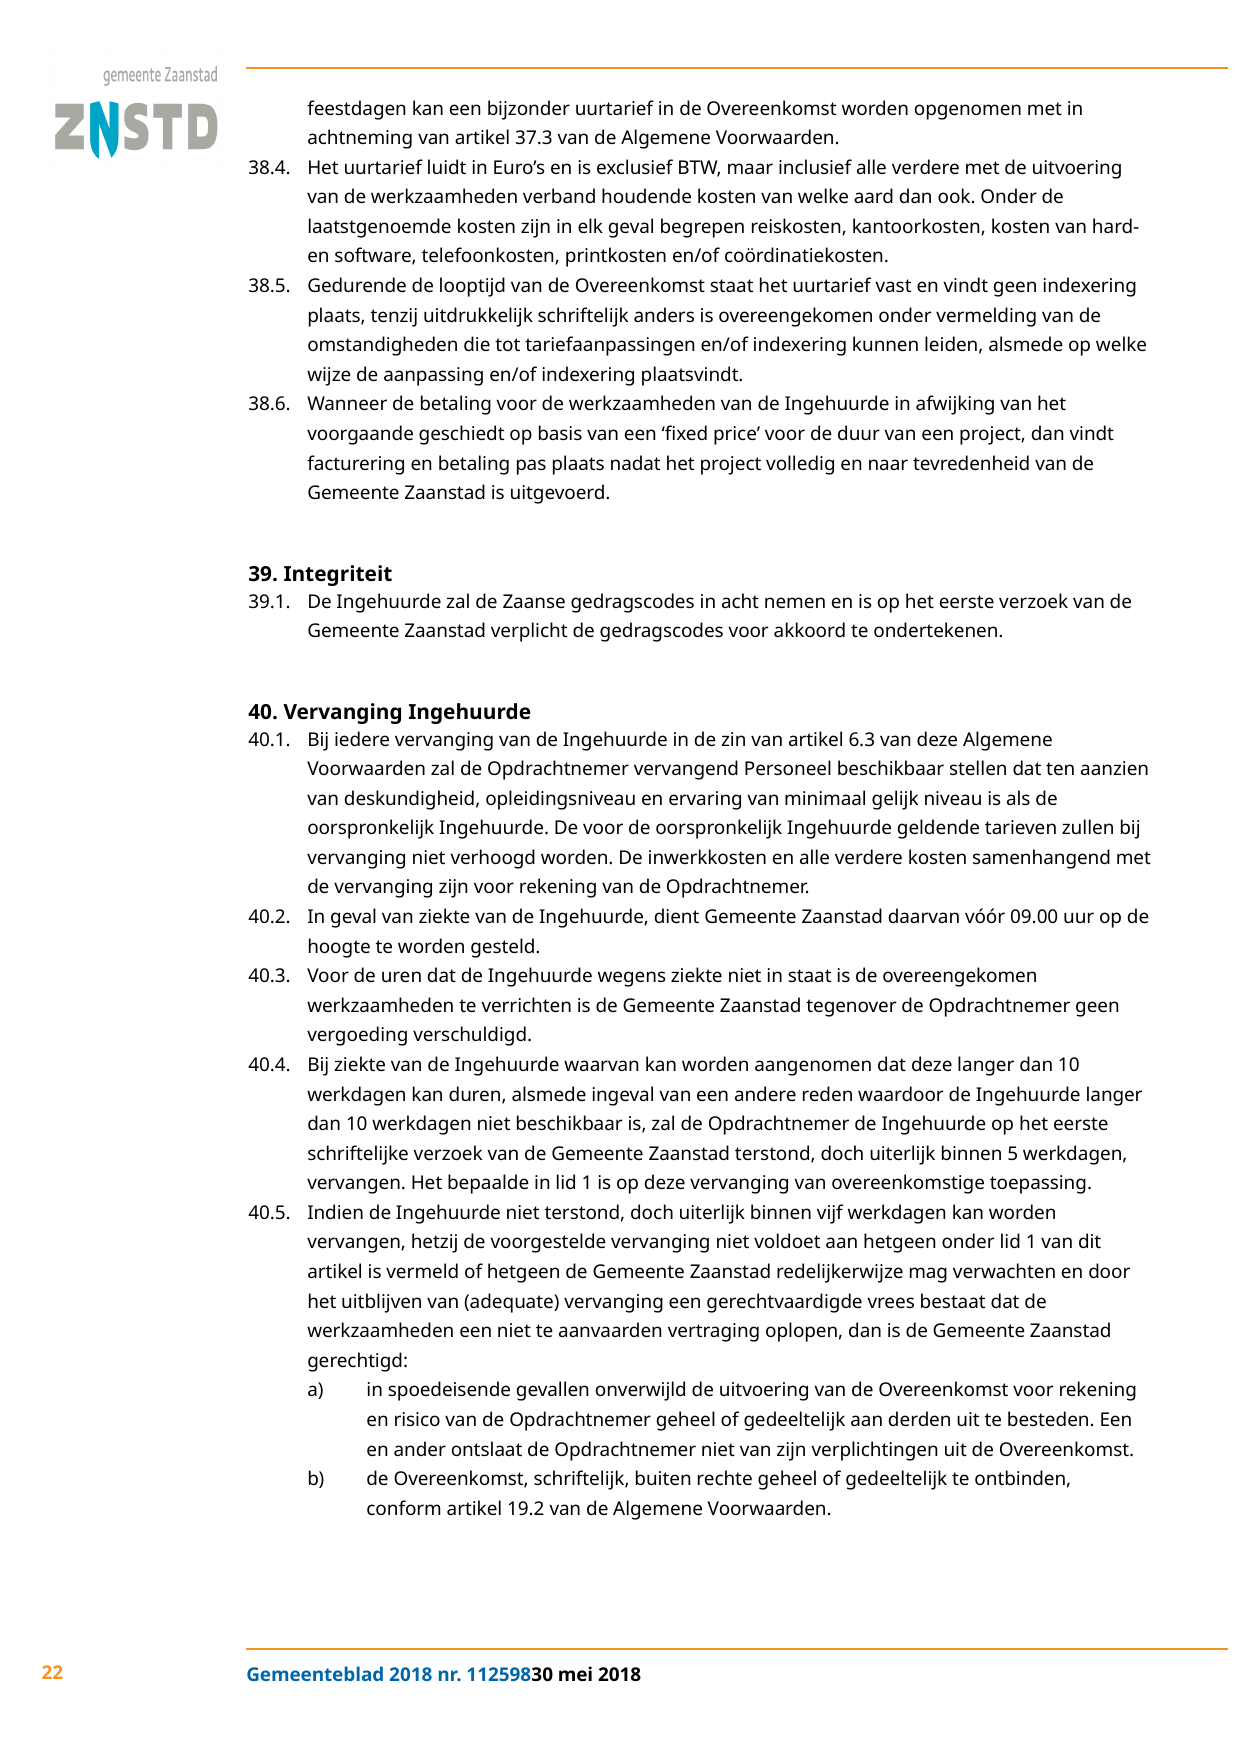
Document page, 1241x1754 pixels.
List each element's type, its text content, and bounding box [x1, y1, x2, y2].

list Voor de uren dat de Ingehuurde wegens ziekte niet in staat is de overeengekomen werkzaamheden te verrichten is de Gemeente Zaanstad tegenover de Opdrachtnemer geen vergoeding verschuldigd. [248, 962, 1152, 1047]
list de Overeenkomst, schriftelijk, buiten rechte geheel of gedeeltelijk te ontbinden, conform artikel 19.2 van de Algemene Voorwaarden. [307, 1465, 1152, 1521]
picture [41, 47, 231, 172]
list Bij iedere vervanging van de Ingehuurde in de zin van artikel 6.3 van deze Algemene Voorwaarden zal de Opdrachtnemer vervangend Personeel beschikbaar stellen dat ten aanzien van deskundigheid, opleidingsniveau en ervaring van minimaal gelijk niveau is als de oorspronkelijk Ingehuurde. De voor de oorspronkelijk Ingehuurde geldende tarieven zullen bij vervanging niet verhoogd worden. De inwerkkosten en alle verdere kosten samenhangend met de vervanging zijn voor rekening van de Opdrachtnemer. [248, 726, 1152, 899]
list Gedurende de looptijd van de Overeenkomst staat het uurtarief vast en vindt geen indexering plaats, tenzij uitdrukkelijk schriftelijk anders is overeengekomen onder vermelding van de omstandigheden die tot tariefaanpassingen en/of indexering kunnen leiden, alsmede op welke wijze de aanpassing en/of indexering plaatsvindt. [248, 272, 1152, 387]
list De Ingehuurde zal de Zaanse gedragscodes in acht nemen en is op het eerste verzoek van de Gemeente Zaanstad verplicht de gedragscodes voor akkoord te ondertekenen. [248, 588, 1152, 643]
list in spoedeisende gevallen onverwijld de uitvoering van de Overeenkomst voor rekening en risico van de Opdrachtnemer geheel of gedeeltelijk aan derden uit te besteden. Een en ander ontslaat de Opdrachtnemer niet van zijn verplichtingen uit de Overeenkomst. [307, 1377, 1152, 1462]
text 40. Vervanging Ingehuurde [248, 697, 1152, 726]
list feestdagen kan een bijzonder uurtarief in de Overeenkomst worden opgenomen met in achtneming van artikel 37.3 van de Algemene Voorwaarden. [248, 95, 1152, 150]
text 39. Integriteit [248, 559, 1152, 588]
list In geval van ziekte van de Ingehuurde, dient Gemeente Zaanstad daarvan vóór 09.00 uur op de hoogte te worden gesteld. [248, 903, 1152, 959]
list Indien de Ingehuurde niet terstond, doch uiterlijk binnen vijf werkdagen kan worden vervangen, hetzij de voorgestelde vervanging niet voldoet aan hetgeen onder lid 1 van dit artikel is vermeld of hetgeen de Gemeente Zaanstad redelijkerwijze mag verwachten en door het uitblijven van (adequate) vervanging een gerechtvaardigde vrees bestaat dat de werkzaamheden een niet te aanvaarden vertraging oplopen, dan is de Gemeente Zaanstad gerechtigd: [248, 1199, 1152, 1373]
list Het uurtarief luidt in Euro’s en is exclusief BTW, maar inclusief alle verdere met de uitvoering van de werkzaamheden verband houdende kosten van welke aard dan ook. Onder de laatstgenoemde kosten zijn in elk geval begrepen reiskosten, kantoorkosten, kosten van hard- en software, telefoonkosten, printkosten en/of coördinatiekosten. [248, 154, 1152, 268]
list Bij ziekte van de Ingehuurde waarvan kan worden aangenomen dat deze langer dan 10 werkdagen kan duren, alsmede ingeval van een andere reden waardoor de Ingehuurde langer dan 10 werkdagen niet beschikbaar is, zal de Opdrachtnemer de Ingehuurde op het eerste schriftelijke verzoek van de Gemeente Zaanstad terstond, doch uiterlijk binnen 5 werkdagen, vervangen. Het bepaalde in lid 1 is op deze vervanging van overeenkomstige toepassing. [248, 1051, 1152, 1195]
list Wanneer de betaling voor de werkzaamheden van de Ingehuurde in afwijking van het voorgaande geschiedt op basis van een ‘fixed price’ voor de duur van een project, dan vindt facturering en betaling pas plaats nadat het project volledig en naar tevredenheid van de Gemeente Zaanstad is uitgevoerd. [248, 391, 1152, 505]
